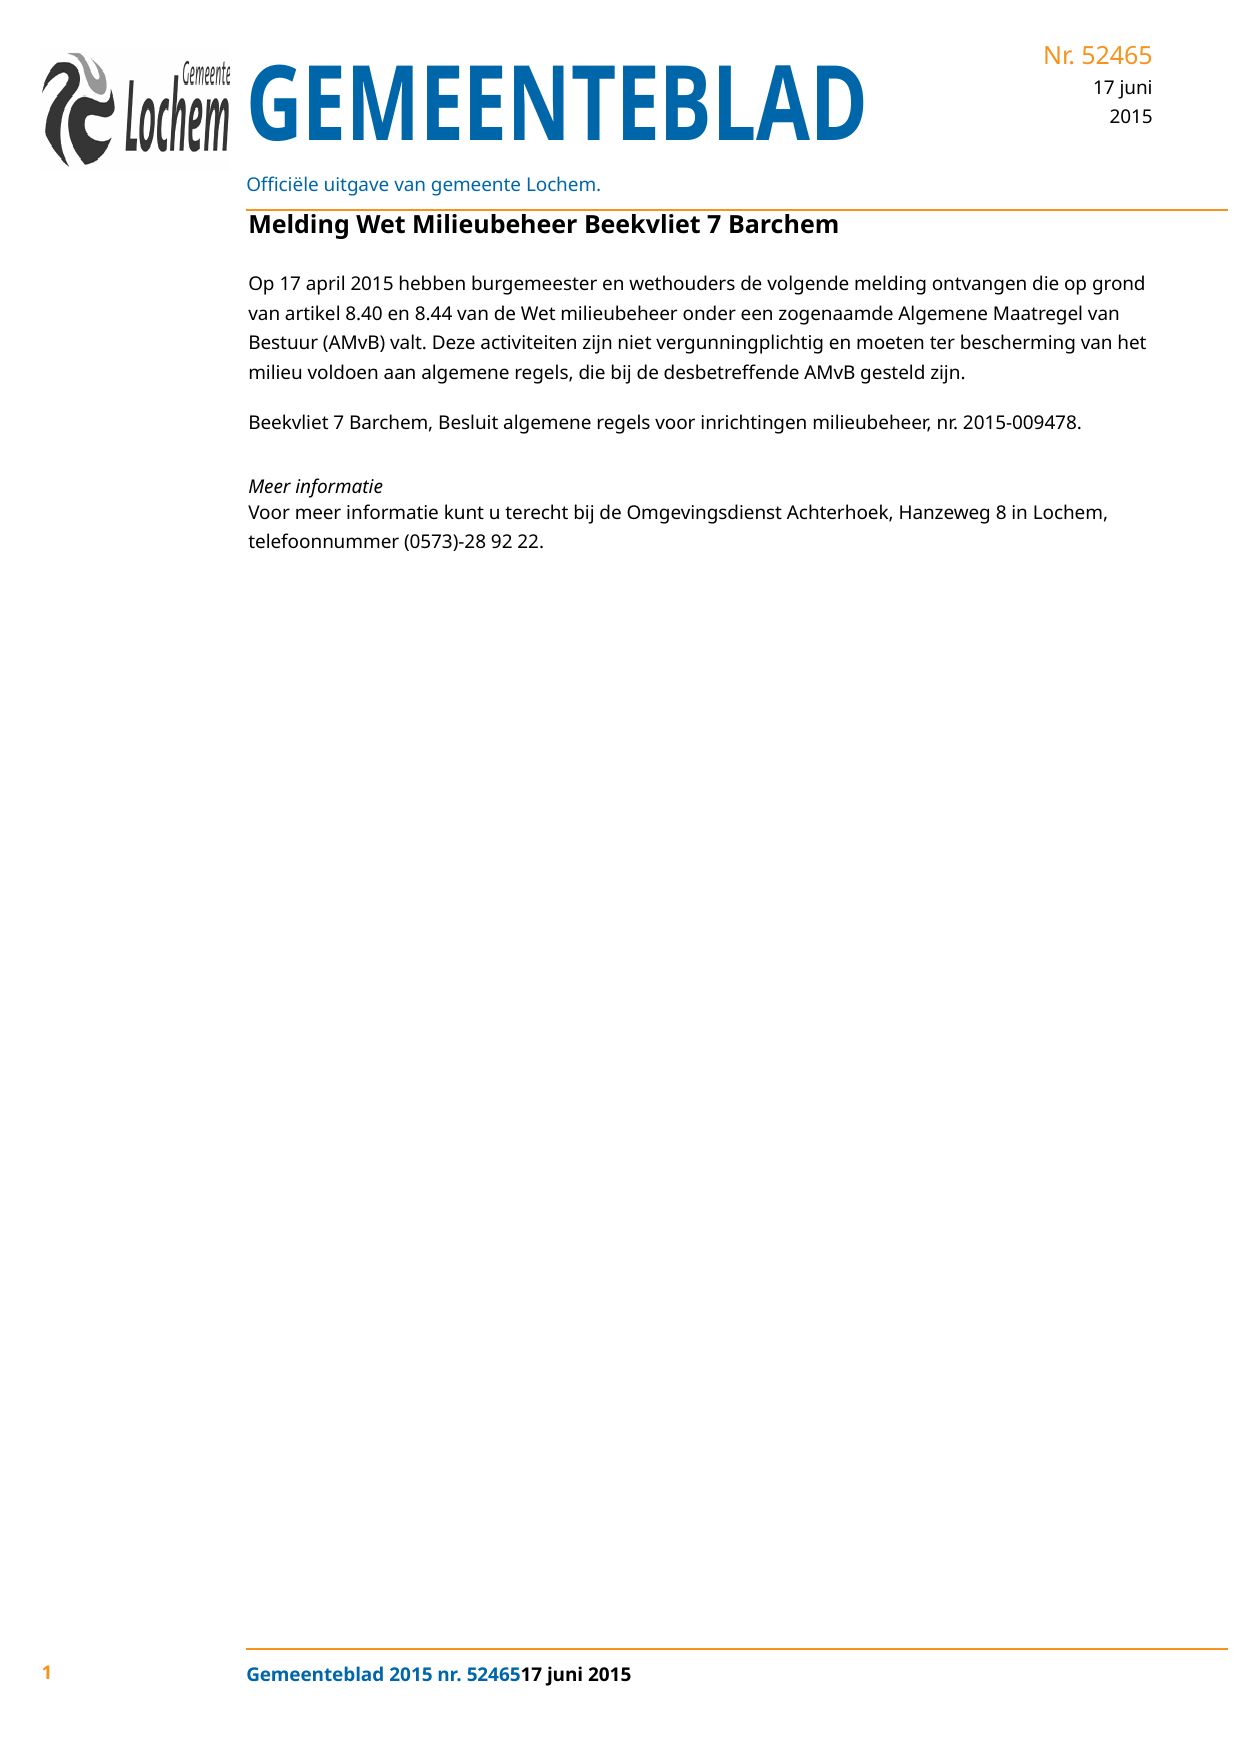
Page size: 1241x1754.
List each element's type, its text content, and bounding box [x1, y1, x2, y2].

text Op 17 april 2015 hebben burgemeester en wethouders de volgende melding ontvangen die op grond van artikel 8.40 en 8.44 van de Wet milieubeheer onder een zogenaamde Algemene Maatregel van Bestuur (AMvB) valt. Deze activiteiten zijn niet vergunningplichtig en moeten ter bescherming van het milieu voldoen aan algemene regels, die bij de desbetreffende AMvB gesteld zijn. [248, 270, 1152, 385]
text Voor meer informatie kunt u terecht bij de Omgevingsdienst Achterhoek, Hanzeweg 8 in Lochem, telefoonnummer (0573)-28 92 22. [248, 499, 1152, 554]
text Melding Wet Milieubeheer Beekvliet 7 Barchem [248, 211, 1152, 241]
text Beekvliet 7 Barchem, Besluit algemene regels voor inrichtingen milieubeheer, nr. 2015-009478. [248, 409, 1152, 435]
text Meer informatie [248, 473, 1152, 499]
picture [41, 47, 231, 172]
